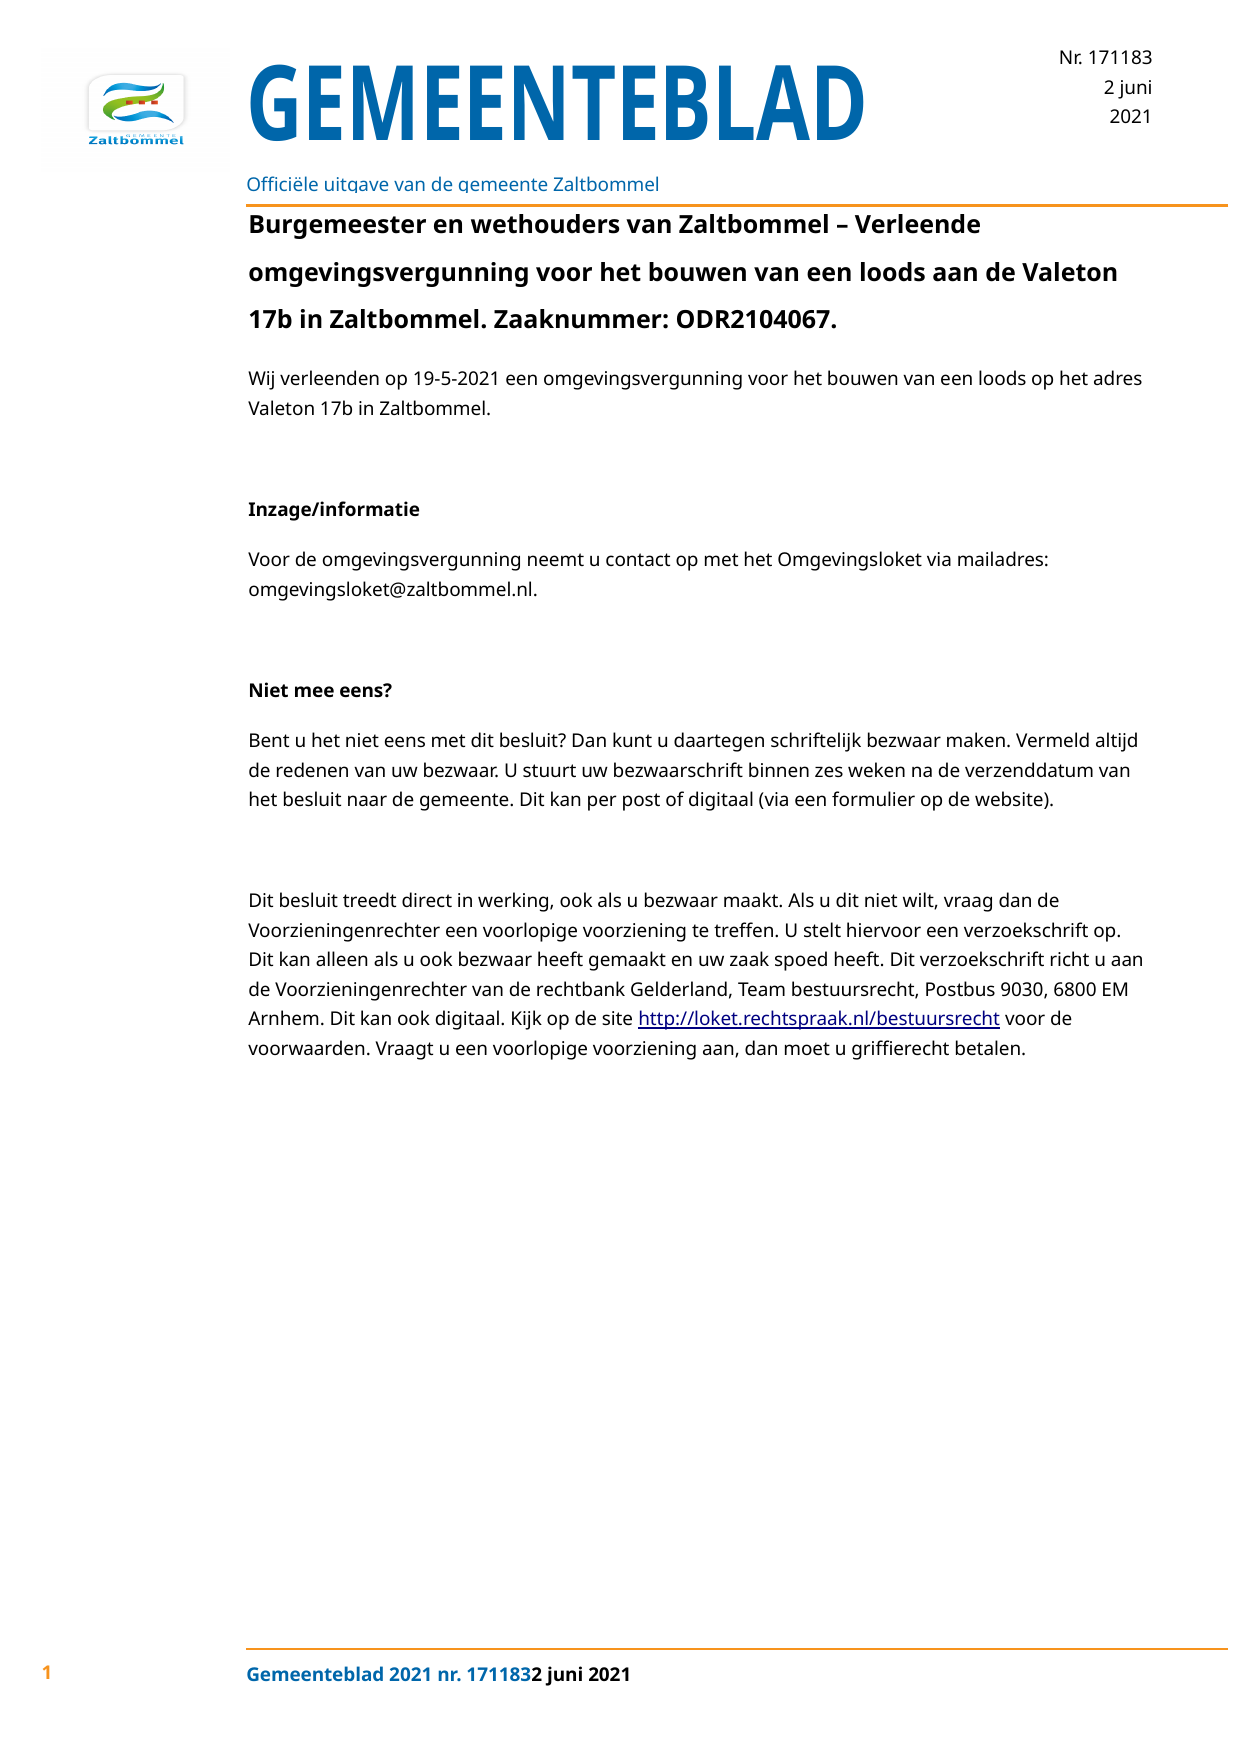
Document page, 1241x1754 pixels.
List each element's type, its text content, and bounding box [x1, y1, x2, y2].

text Niet mee eens? [248, 677, 1152, 702]
text Wij verleenden op 19-5-2021 een omgevingsvergunning voor het bouwen van een loods op het adres Valeton 17b in Zaltbommel. [248, 366, 1152, 421]
text Burgemeester en wethouders van Zaltbommel – Verleende omgevingsvergunning voor het bouwen van een loods aan de Valeton 17b in Zaltbommel. Zaaknummer: ODR2104067. [248, 207, 1152, 336]
picture [41, 47, 231, 172]
text Inzage/informatie [248, 496, 1152, 522]
text Bent u het niet eens met dit besluit? Dan kunt u daartegen schriftelijk bezwaar maken. Vermeld altijd de redenen van uw bezwaar. U stuurt uw bezwaarschrift binnen zes weken na de verzenddatum van het besluit naar de gemeente. Dit kan per post of digitaal (via een formulier op de website). [248, 727, 1152, 812]
text Dit besluit treedt direct in werking, ook als u bezwaar maakt. Als u dit niet wilt, vraag dan de Voorzieningenrechter een voorlopige voorziening te treffen. U stelt hiervoor een verzoekschrift op. Dit kan alleen als u ook bezwaar heeft gemaakt en uw zaak spoed heeft. Dit verzoekschrift richt u aan de Voorzieningenrechter van de rechtbank Gelderland, Team bestuursrecht, Postbus 9030, 6800 EM Arnhem. Dit kan ook digitaal. Kijk op de site http://loket.rechtspraak.nl/bestuursrecht voor de voorwaarden. Vraagt u een voorlopige voorziening aan, dan moet u griffierecht betalen. [248, 887, 1152, 1061]
text Voor de omgevingsvergunning neemt u contact op met het Omgevingsloket via mailadres: omgevingsloket@zaltbommel.nl. [248, 546, 1152, 602]
